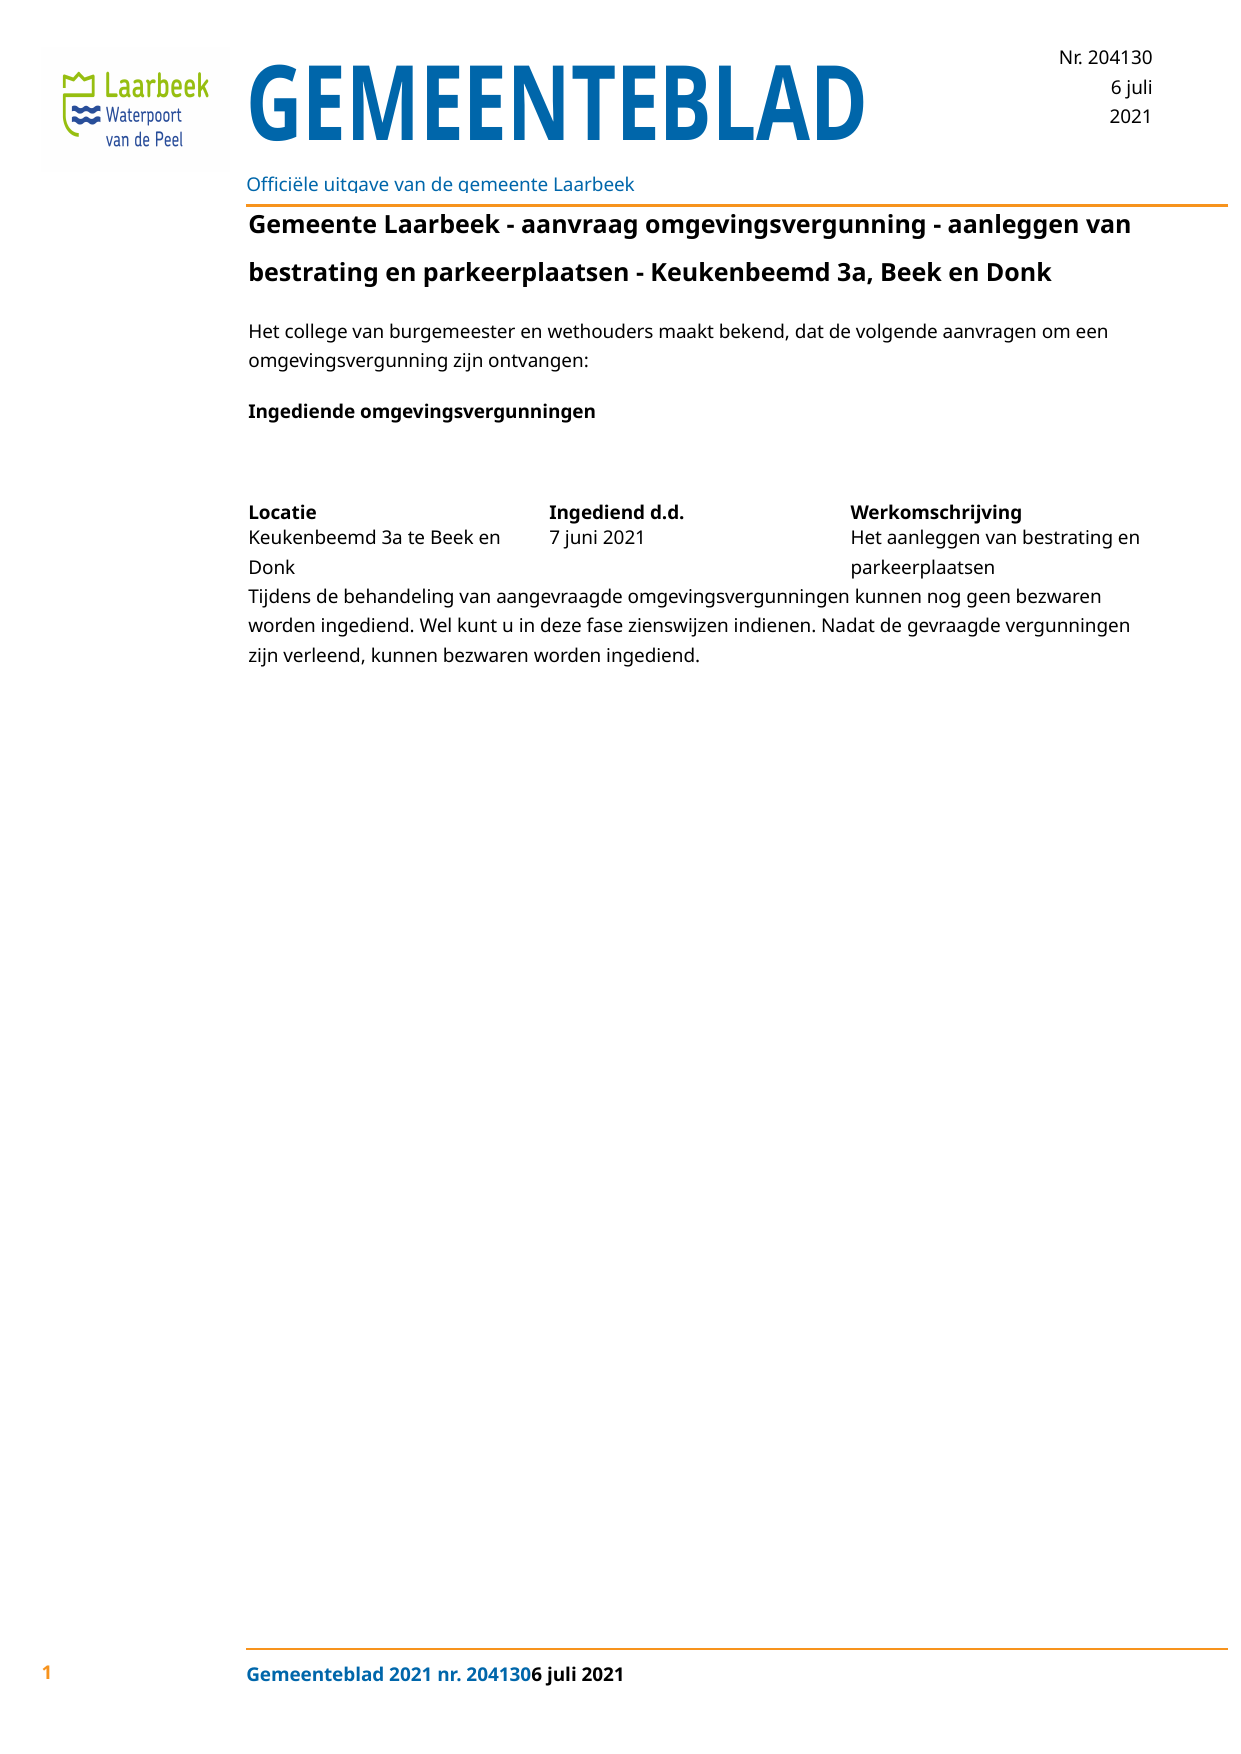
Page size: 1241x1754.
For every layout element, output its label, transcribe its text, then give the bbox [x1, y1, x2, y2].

table_header Ingediend d.d. [549, 499, 850, 524]
text Ingediende omgevingsvergunningen [248, 398, 1152, 424]
text Het college van burgemeester en wethouders maakt bekend, dat de volgende aanvragen om een omgevingsvergunning zijn ontvangen: [248, 318, 1152, 373]
table_cell Het aanleggen van bestrating en parkeerplaatsen [850, 525, 1152, 580]
picture [41, 47, 231, 172]
table_header Locatie [248, 499, 549, 524]
table_header Werkomschrijving [850, 499, 1152, 524]
text Gemeente Laarbeek - aanvraag omgevingsvergunning - aanleggen van bestrating en parkeerplaatsen - Keukenbeemd 3a, Beek en Donk [248, 207, 1152, 288]
text Tijdens de behandeling van aangevraagde omgevingsvergunningen kunnen nog geen bezwaren worden ingediend. Wel kunt u in deze fase zienswijzen indienen. Nadat de gevraagde vergunningen zijn verleend, kunnen bezwaren worden ingediend. [248, 583, 1152, 668]
table_cell Keukenbeemd 3a te Beek en Donk [248, 525, 549, 580]
table_cell 7 juni 2021 [549, 525, 850, 580]
